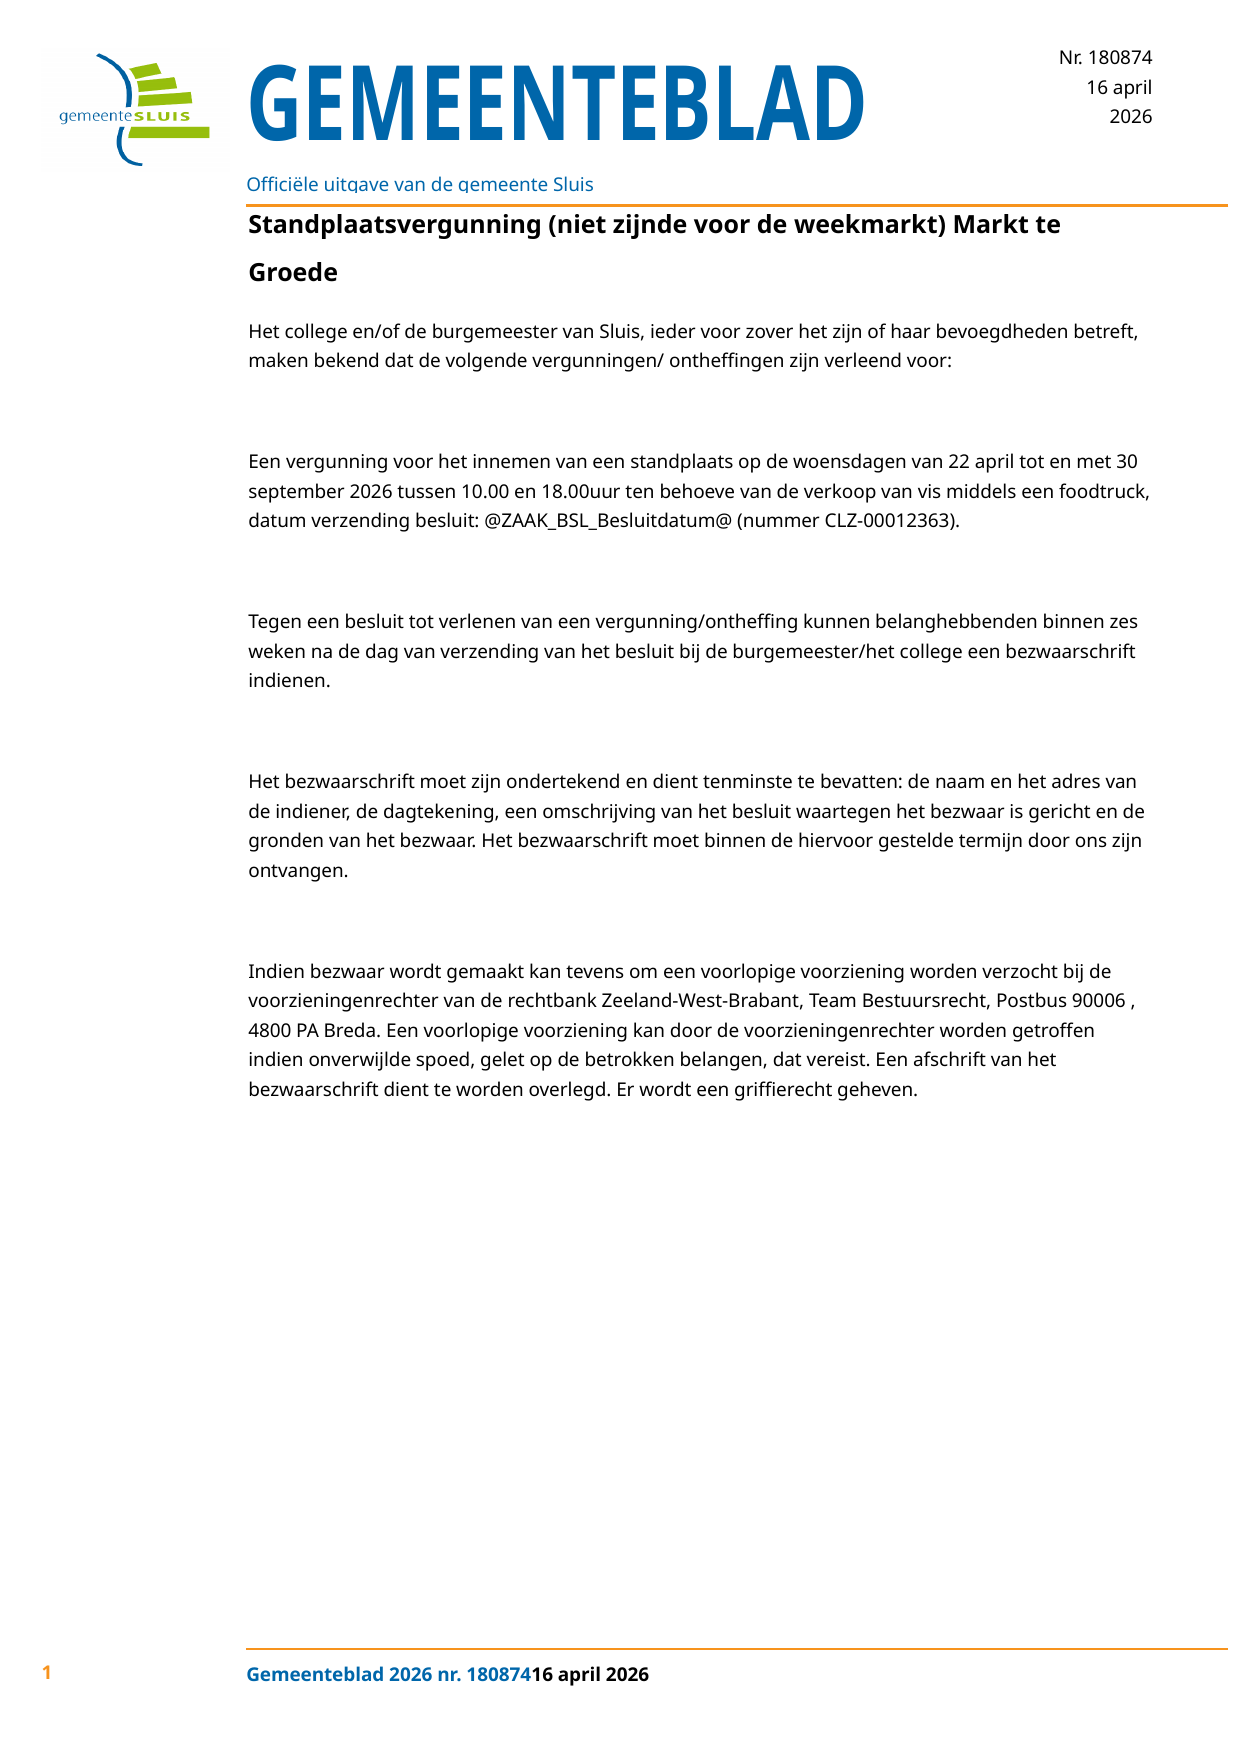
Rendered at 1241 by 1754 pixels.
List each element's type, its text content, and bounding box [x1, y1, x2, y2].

text Een vergunning voor het innemen van een standplaats op de woensdagen van 22 april tot en met 30 september 2026 tussen 10.00 en 18.00uur ten behoeve van de verkoop van vis middels een foodtruck, datum verzending besluit: @ZAAK_BSL_Besluitdatum@ (nummer CLZ-00012363). [248, 448, 1152, 533]
text Indien bezwaar wordt gemaakt kan tevens om een voorlopige voorziening worden verzocht bij de voorzieningenrechter van de rechtbank Zeeland-West-Brabant, Team Bestuursrecht, Postbus 90006 , 4800 PA Breda. Een voorlopige voorziening kan door de voorzieningenrechter worden getroffen indien onverwijlde spoed, gelet op de betrokken belangen, dat vereist. Een afschrift van het bezwaarschrift dient te worden overlegd. Er wordt een griffierecht geheven. [248, 958, 1152, 1102]
picture [41, 47, 231, 172]
text Standplaatsvergunning (niet zijnde voor de weekmarkt) Markt te Groede [248, 207, 1152, 288]
text Het bezwaarschrift moet zijn ondertekend en dient tenminste te bevatten: de naam en het adres van de indiener, de dagtekening, een omschrijving van het besluit waartegen het bezwaar is gericht en de gronden van het bezwaar. Het bezwaarschrift moet binnen de hiervoor gestelde termijn door ons zijn ontvangen. [248, 768, 1152, 883]
text Het college en/of de burgemeester van Sluis, ieder voor zover het zijn of haar bevoegdheden betreft, maken bekend dat de volgende vergunningen/ ontheffingen zijn verleend voor: [248, 318, 1152, 373]
text Tegen een besluit tot verlenen van een vergunning/ontheffing kunnen belanghebbenden binnen zes weken na de dag van verzending van het besluit bij de burgemeester/het college een bezwaarschrift indienen. [248, 608, 1152, 693]
